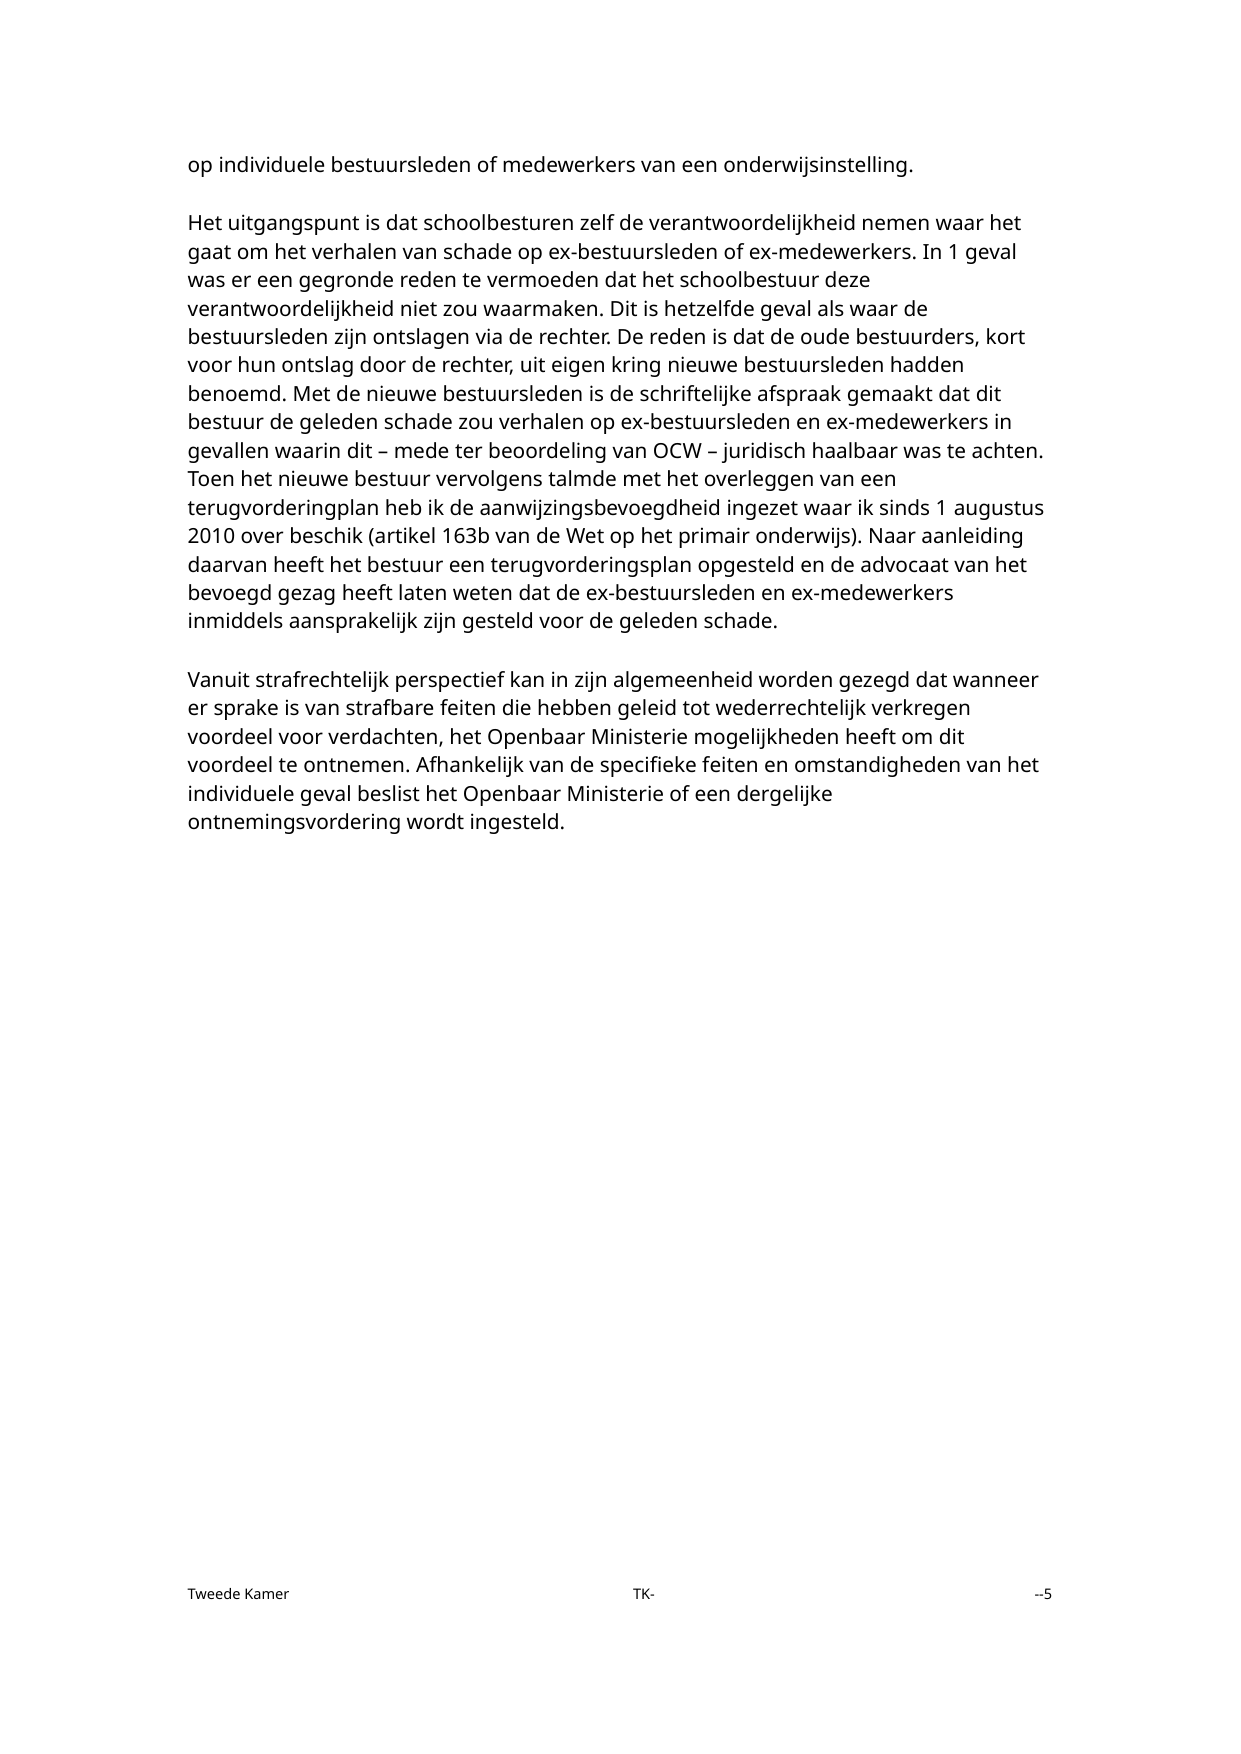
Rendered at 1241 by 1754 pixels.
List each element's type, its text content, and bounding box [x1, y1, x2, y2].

text op individuele bestuursleden of medewerkers van een onderwijsinstelling. [187, 150, 1053, 178]
text Het uitgangspunt is dat schoolbesturen zelf de verantwoordelijkheid nemen waar het gaat om het verhalen van schade op ex-bestuursleden of ex-medewerkers. In 1 geval was er een gegronde reden te vermoeden dat het schoolbestuur deze verantwoordelijkheid niet zou waarmaken. Dit is hetzelfde geval als waar de bestuursleden zijn ontslagen via de rechter. De reden is dat de oude bestuurders, kort voor hun ontslag door de rechter, uit eigen kring nieuwe bestuursleden hadden benoemd. Met de nieuwe bestuursleden is de schriftelijke afspraak gemaakt dat dit bestuur de geleden schade zou verhalen op ex-bestuursleden en ex-medewerkers in gevallen waarin dit – mede ter beoordeling van OCW – juridisch haalbaar was te achten. Toen het nieuwe bestuur vervolgens talmde met het overleggen van een terugvorderingplan heb ik de aanwijzingsbevoegdheid ingezet waar ik sinds 1 augustus 2010 over beschik (artikel 163b van de Wet op het primair onderwijs). Naar aanleiding daarvan heeft het bestuur een terugvorderingsplan opgesteld en de advocaat van het bevoegd gezag heeft laten weten dat de ex-bestuursleden en ex-medewerkers inmiddels aansprakelijk zijn gesteld voor de geleden schade. [187, 208, 1053, 635]
text Vanuit strafrechtelijk perspectief kan in zijn algemeenheid worden gezegd dat wanneer er sprake is van strafbare feiten die hebben geleid tot wederrechtelijk verkregen voordeel voor verdachten, het Openbaar Ministerie mogelijkheden heeft om dit voordeel te ontnemen. Afhankelijk van de specifieke feiten en omstandigheden van het individuele geval beslist het Openbaar Ministerie of een dergelijke ontnemingsvordering wordt ingesteld. [187, 665, 1053, 836]
